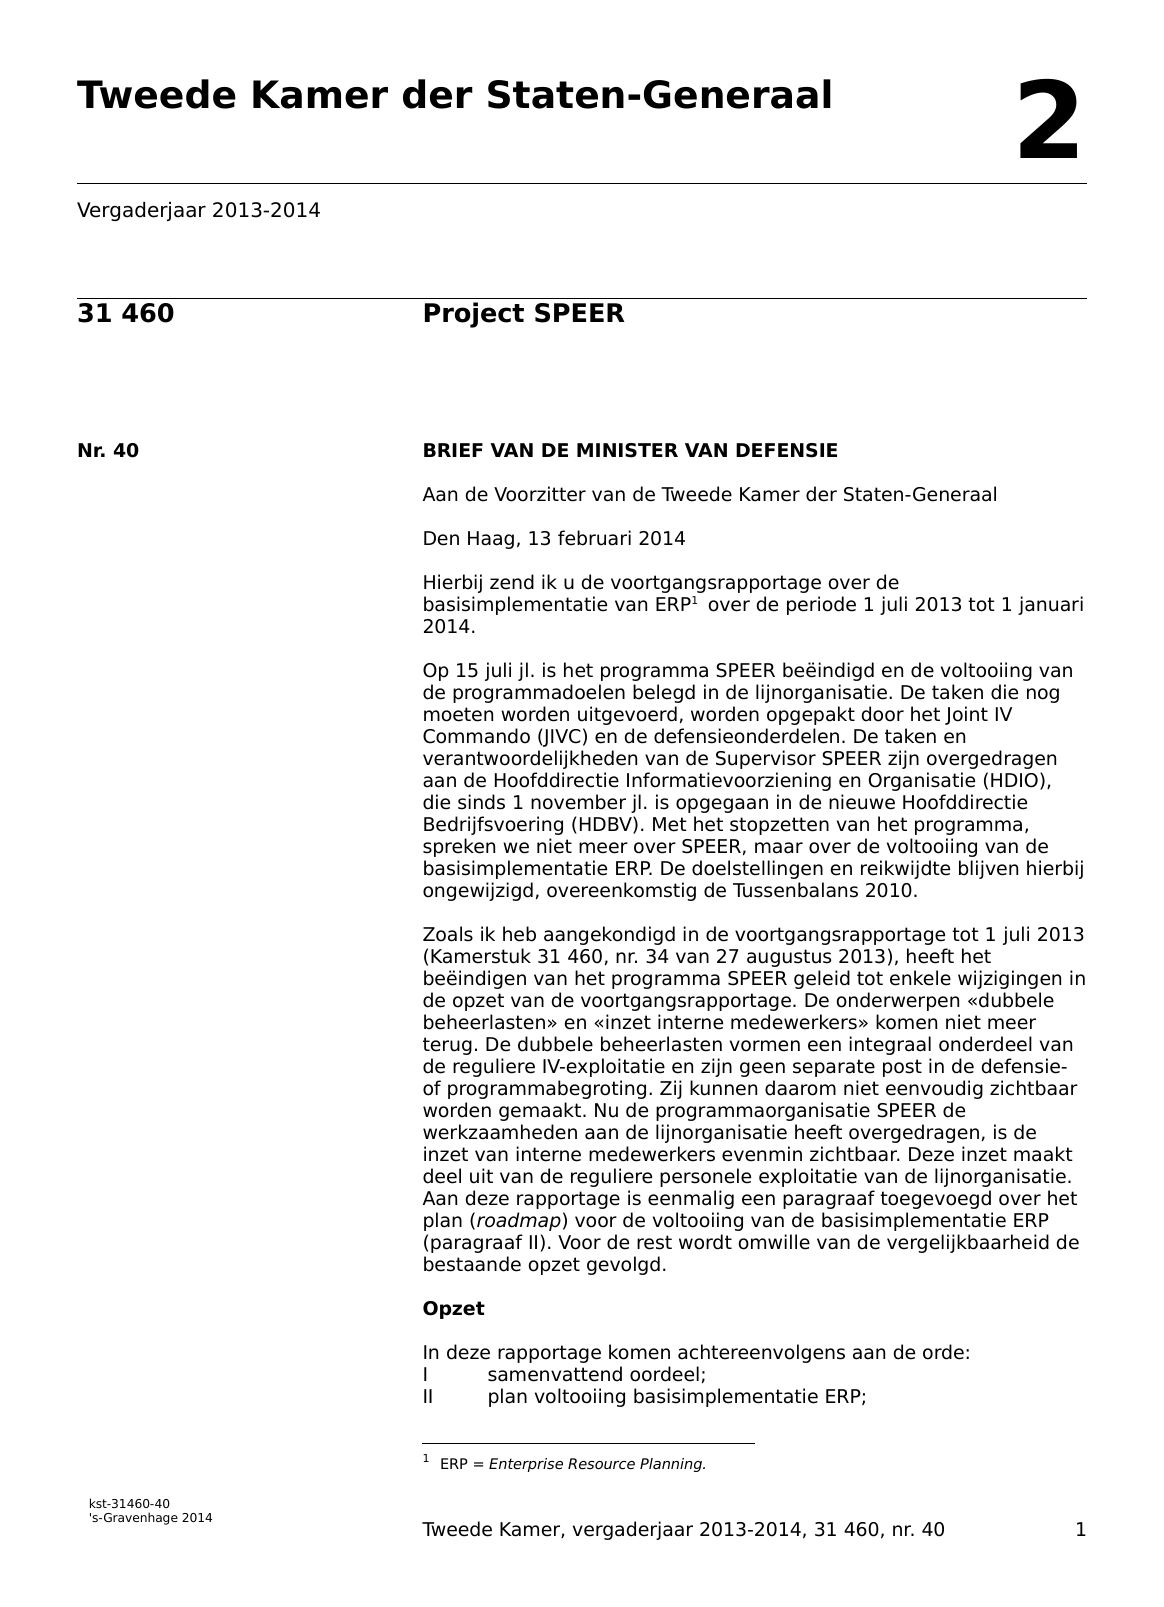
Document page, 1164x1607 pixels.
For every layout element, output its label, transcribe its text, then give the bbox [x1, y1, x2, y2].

text I samenvattend oordeel; [422, 1364, 1087, 1386]
text kst-31460-40 [88, 1497, 323, 1511]
text Hierbij zend ik u de voortgangsrapportage over de basisimplementatie van ERP over de periode 1 juli 2013 tot 1 januari 2014. [422, 572, 1087, 638]
text Op 15 juli jl. is het programma SPEER beëindigd en de voltooiing van de programmadoelen belegd in de lijnorganisatie. De taken die nog moeten worden uitgevoerd, worden opgepakt door het Joint IV Commando (JIVC) en de defensieonderdelen. De taken en verantwoordelijkheden van de Supervisor SPEER zijn overgedragen aan de Hoofddirectie Informatievoorziening en Organisatie (HDIO), die sinds 1 november jl. is opgegaan in de nieuwe Hoofddirectie Bedrijfsvoering (HDBV). Met het stopzetten van het programma, spreken we niet meer over SPEER, maar over de voltooiing van de basisimplementatie ERP. De doelstellingen en reikwijdte blijven hierbij ongewijzigd, overeenkomstig de Tussenbalans 2010. [422, 660, 1087, 902]
subtitle 31 460 Project SPEER [77, 299, 1087, 329]
table_cell Vergaderjaar 2013-2014 [77, 184, 1087, 298]
subtitle Opzet [422, 1298, 1087, 1320]
text 's-Gravenhage 2014 [88, 1511, 323, 1525]
text II plan voltooiing basisimplementatie ERP; [422, 1386, 1087, 1408]
text Den Haag, 13 februari 2014 [422, 528, 1087, 550]
subtitle Nr. 40 BRIEF VAN DE MINISTER VAN DEFENSIE [77, 440, 1087, 462]
text In deze rapportage komen achtereenvolgens aan de orde: [422, 1342, 1087, 1364]
text Aan de Voorzitter van de Tweede Kamer der Staten-Generaal [422, 484, 1087, 506]
text ERP = Enterprise Resource Planning. [422, 1452, 1087, 1474]
table_header 2 [886, 59, 1087, 183]
table_header Tweede Kamer der Staten-Generaal [77, 59, 886, 183]
text Zoals ik heb aangekondigd in de voortgangsrapportage tot 1 juli 2013 (Kamerstuk 31 460, nr. 34 van 27 augustus 2013), heeft het beëindigen van het programma SPEER geleid tot enkele wijzigingen in de opzet van de voortgangsrapportage. De onderwerpen «dubbele beheerlasten» en «inzet interne medewerkers» komen niet meer terug. De dubbele beheerlasten vormen een integraal onderdeel van de reguliere IV-exploitatie en zijn geen separate post in de defensie- of programmabegroting. Zij kunnen daarom niet eenvoudig zichtbaar worden gemaakt. Nu de programmaorganisatie SPEER de werkzaamheden aan de lijnorganisatie heeft overgedragen, is de inzet van interne medewerkers evenmin zichtbaar. Deze inzet maakt deel uit van de reguliere personele exploitatie van de lijnorganisatie. Aan deze rapportage is eenmalig een paragraaf toegevoegd over het plan (roadmap) voor de voltooiing van de basisimplementatie ERP (paragraaf II). Voor de rest wordt omwille van de vergelijkbaarheid de bestaande opzet gevolgd. [422, 924, 1087, 1276]
